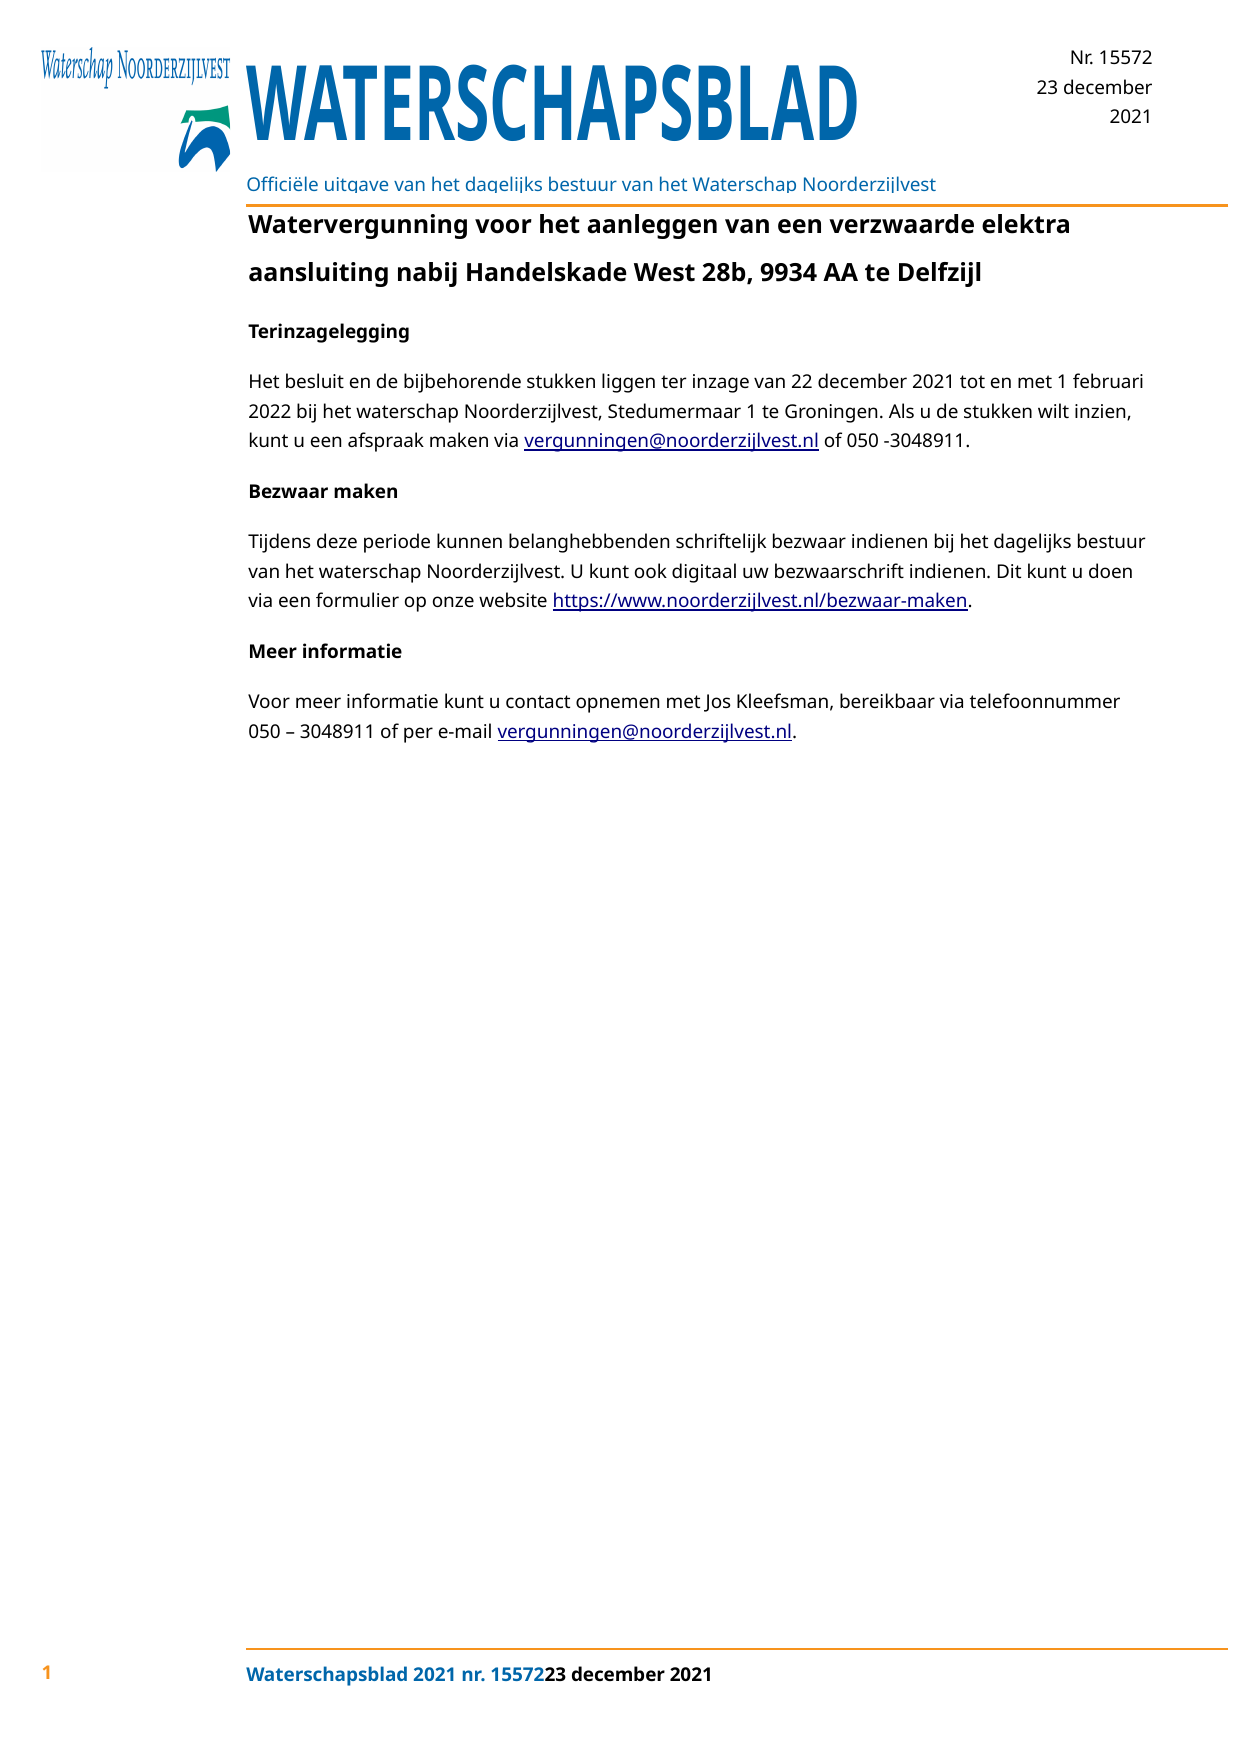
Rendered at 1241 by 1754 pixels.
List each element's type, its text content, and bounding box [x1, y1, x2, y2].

text Watervergunning voor het aanleggen van een verzwaarde elektra aansluiting nabij Handelskade West 28b, 9934 AA te Delfzijl [248, 207, 1152, 288]
text Terinzagelegging [248, 318, 1152, 344]
text Bezwaar maken [248, 478, 1152, 504]
picture [41, 47, 231, 172]
text Meer informatie [248, 638, 1152, 664]
text Het besluit en de bijbehorende stukken liggen ter inzage van 22 december 2021 tot en met 1 februari 2022 bij het waterschap Noorderzijlvest, Stedumermaar 1 te Groningen. Als u de stukken wilt inzien, kunt u een afspraak maken via vergunningen@noorderzijlvest.nl of 050 -3048911. [248, 368, 1152, 453]
text Voor meer informatie kunt u contact opnemen met Jos Kleefsman, bereikbaar via telefoonnummer 050 – 3048911 of per e-mail vergunningen@noorderzijlvest.nl. [248, 688, 1152, 744]
text Tijdens deze periode kunnen belanghebbenden schriftelijk bezwaar indienen bij het dagelijks bestuur van het waterschap Noorderzijlvest. U kunt ook digitaal uw bezwaarschrift indienen. Dit kunt u doen via een formulier op onze website https://www.noorderzijlvest.nl/bezwaar-maken. [248, 528, 1152, 613]
